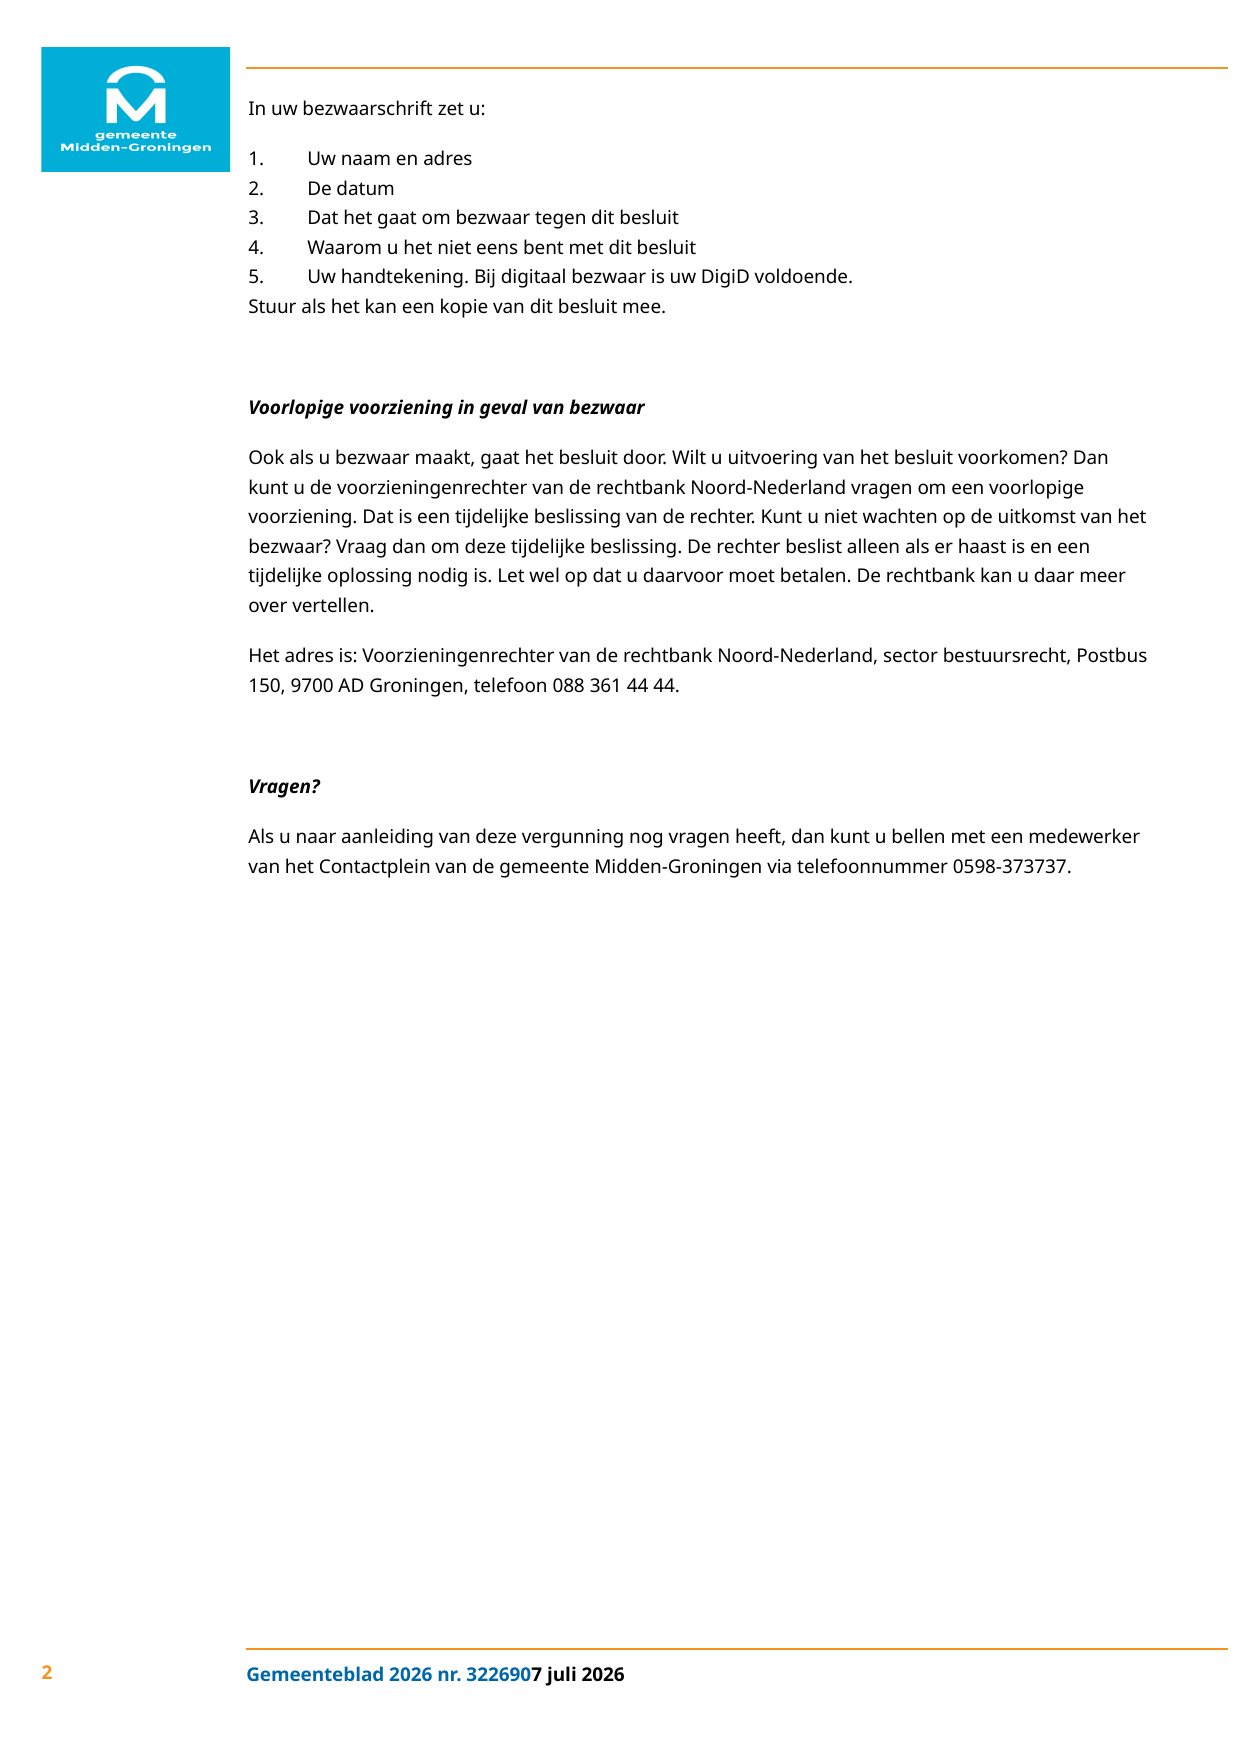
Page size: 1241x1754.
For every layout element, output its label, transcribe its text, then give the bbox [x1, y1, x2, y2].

list Uw naam en adres [248, 145, 1152, 171]
list Waarom u het niet eens bent met dit besluit [248, 234, 1152, 260]
picture [108, 66, 164, 82]
text Stuur als het kan een kopie van dit besluit mee. [248, 293, 1152, 319]
list De datum [248, 175, 1152, 201]
text Voorlopige voorziening in geval van bezwaar [248, 394, 1152, 420]
picture [184, 146, 190, 153]
text In uw bezwaarschrift zet u: [248, 95, 1152, 121]
text Als u naar aanleiding van deze vergunning nog vragen heeft, dan kunt u bellen met een medewerker van het Contactplein van de gemeente Midden-Groningen via telefoonnummer 0598-373737. [248, 823, 1152, 879]
text Het adres is: Voorzieningenrechter van de rechtbank Noord-Nederland, sector bestuursrecht, Postbus 150, 9700 AD Groningen, telefoon 088 361 44 44. [248, 643, 1152, 698]
text Ook als u bezwaar maakt, gaat het besluit door. Wilt u uitvoering van het besluit voorkomen? Dan kunt u de voorzieningenrechter van de rechtbank Noord-Nederland vragen om een voorlopige voorziening. Dat is een tijdelijke beslissing van de rechter. Kunt u niet wachten op de uitkomst van het bezwaar? Vraag dan om deze tijdelijke beslissing. De rechter beslist alleen als er haast is en een tijdelijke oplossing nodig is. Let wel op dat u daarvoor moet betalen. De rechtbank kan u daar meer over vertellen. [248, 444, 1152, 618]
list Dat het gaat om bezwaar tegen dit besluit [248, 204, 1152, 230]
text Vragen? [248, 773, 1152, 799]
picture [107, 89, 165, 122]
list Uw handtekening. Bij digitaal bezwaar is uw DigiD voldoende. [248, 263, 1152, 289]
